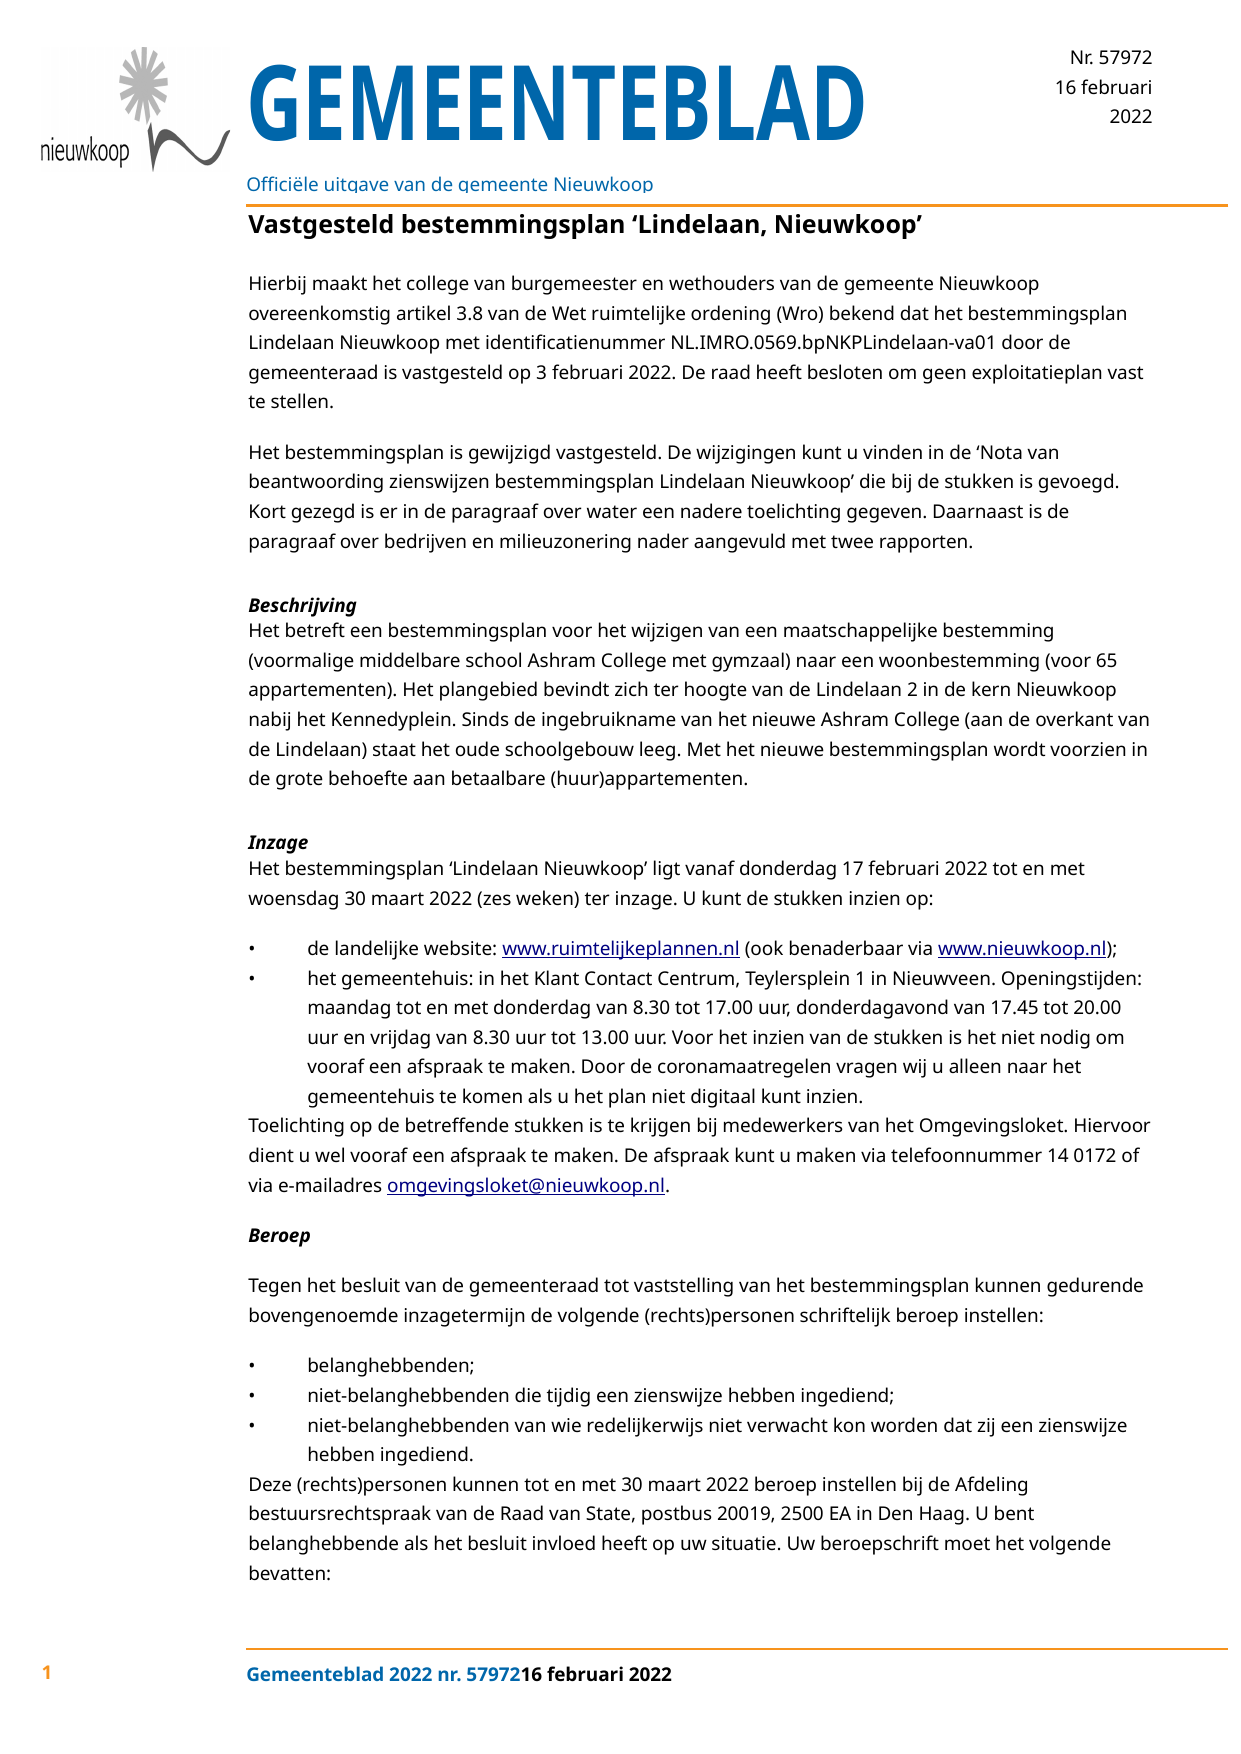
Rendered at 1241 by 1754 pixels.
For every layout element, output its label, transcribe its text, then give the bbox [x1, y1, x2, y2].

text Toelichting op de betreffende stukken is te krijgen bij medewerkers van het Omgevingsloket. Hiervoor dient u wel vooraf een afspraak te maken. De afspraak kunt u maken via telefoonnummer 14 0172 of via e-mailadres omgevingsloket@nieuwkoop.nl. [248, 1113, 1152, 1197]
list niet-belanghebbenden die tijdig een zienswijze hebben ingediend; [248, 1382, 1152, 1408]
list belanghebbenden; [248, 1353, 1152, 1378]
text Het bestemmingsplan ‘Lindelaan Nieuwkoop’ ligt vanaf donderdag 17 februari 2022 tot en met woensdag 30 maart 2022 (zes weken) ter inzage. U kunt de stukken inzien op: [248, 855, 1152, 910]
picture [41, 47, 231, 172]
list de landelijke website: www.ruimtelijkeplannen.nl (ook benaderbaar via www.nieuwkoop.nl); [248, 935, 1152, 961]
text Het betreft een bestemmingsplan voor het wijzigen van een maatschappelijke bestemming (voormalige middelbare school Ashram College met gymzaal) naar een woonbestemming (voor 65 appartementen). Het plangebied bevindt zich ter hoogte van de Lindelaan 2 in de kern Nieuwkoop nabij het Kennedyplein. Sinds de ingebruikname van het nieuwe Ashram College (aan de overkant van de Lindelaan) staat het oude schoolgebouw leeg. Met het nieuwe bestemmingsplan wordt voorzien in de grote behoefte aan betaalbare (huur)appartementen. [248, 617, 1152, 791]
text Vastgesteld bestemmingsplan ‘Lindelaan, Nieuwkoop’ [248, 207, 1152, 241]
text Hierbij maakt het college van burgemeester en wethouders van de gemeente Nieuwkoop overeenkomstig artikel 3.8 van de Wet ruimtelijke ordening (Wro) bekend dat het bestemmingsplan Lindelaan Nieuwkoop met identificatienummer NL.IMRO.0569.bpNKPLindelaan-va01 door de gemeenteraad is vastgesteld op 3 februari 2022. De raad heeft besloten om geen exploitatieplan vast te stellen. [248, 270, 1152, 414]
text Beroep [248, 1222, 1152, 1248]
list niet-belanghebbenden van wie redelijkerwijs niet verwacht kon worden dat zij een zienswijze hebben ingediend. [248, 1412, 1152, 1467]
text Inzage [248, 829, 1152, 855]
text Beschrijving [248, 592, 1152, 617]
text Deze (rechts)personen kunnen tot en met 30 maart 2022 beroep instellen bij de Afdeling bestuursrechtspraak van de Raad van State, postbus 20019, 2500 EA in Den Haag. U bent belanghebbende als het besluit invloed heeft op uw situatie. Uw beroepschrift moet het volgende bevatten: [248, 1471, 1152, 1585]
list het gemeentehuis: in het Klant Contact Centrum, Teylersplein 1 in Nieuwveen. Openingstijden: maandag tot en met donderdag van 8.30 tot 17.00 uur, donderdagavond van 17.45 tot 20.00 uur en vrijdag van 8.30 uur tot 13.00 uur. Voor het inzien van de stukken is het niet nodig om vooraf een afspraak te maken. Door de coronamaatregelen vragen wij u alleen naar het gemeentehuis te komen als u het plan niet digitaal kunt inzien. [248, 965, 1152, 1109]
text Het bestemmingsplan is gewijzigd vastgesteld. De wijzigingen kunt u vinden in de ‘Nota van beantwoording zienswijzen bestemmingsplan Lindelaan Nieuwkoop’ die bij de stukken is gevoegd. Kort gezegd is er in de paragraaf over water een nadere toelichting gegeven. Daarnaast is de paragraaf over bedrijven en milieuzonering nader aangevuld met twee rapporten. [248, 439, 1152, 553]
text Tegen het besluit van de gemeenteraad tot vaststelling van het bestemmingsplan kunnen gedurende bovengenoemde inzagetermijn de volgende (rechts)personen schriftelijk beroep instellen: [248, 1273, 1152, 1328]
